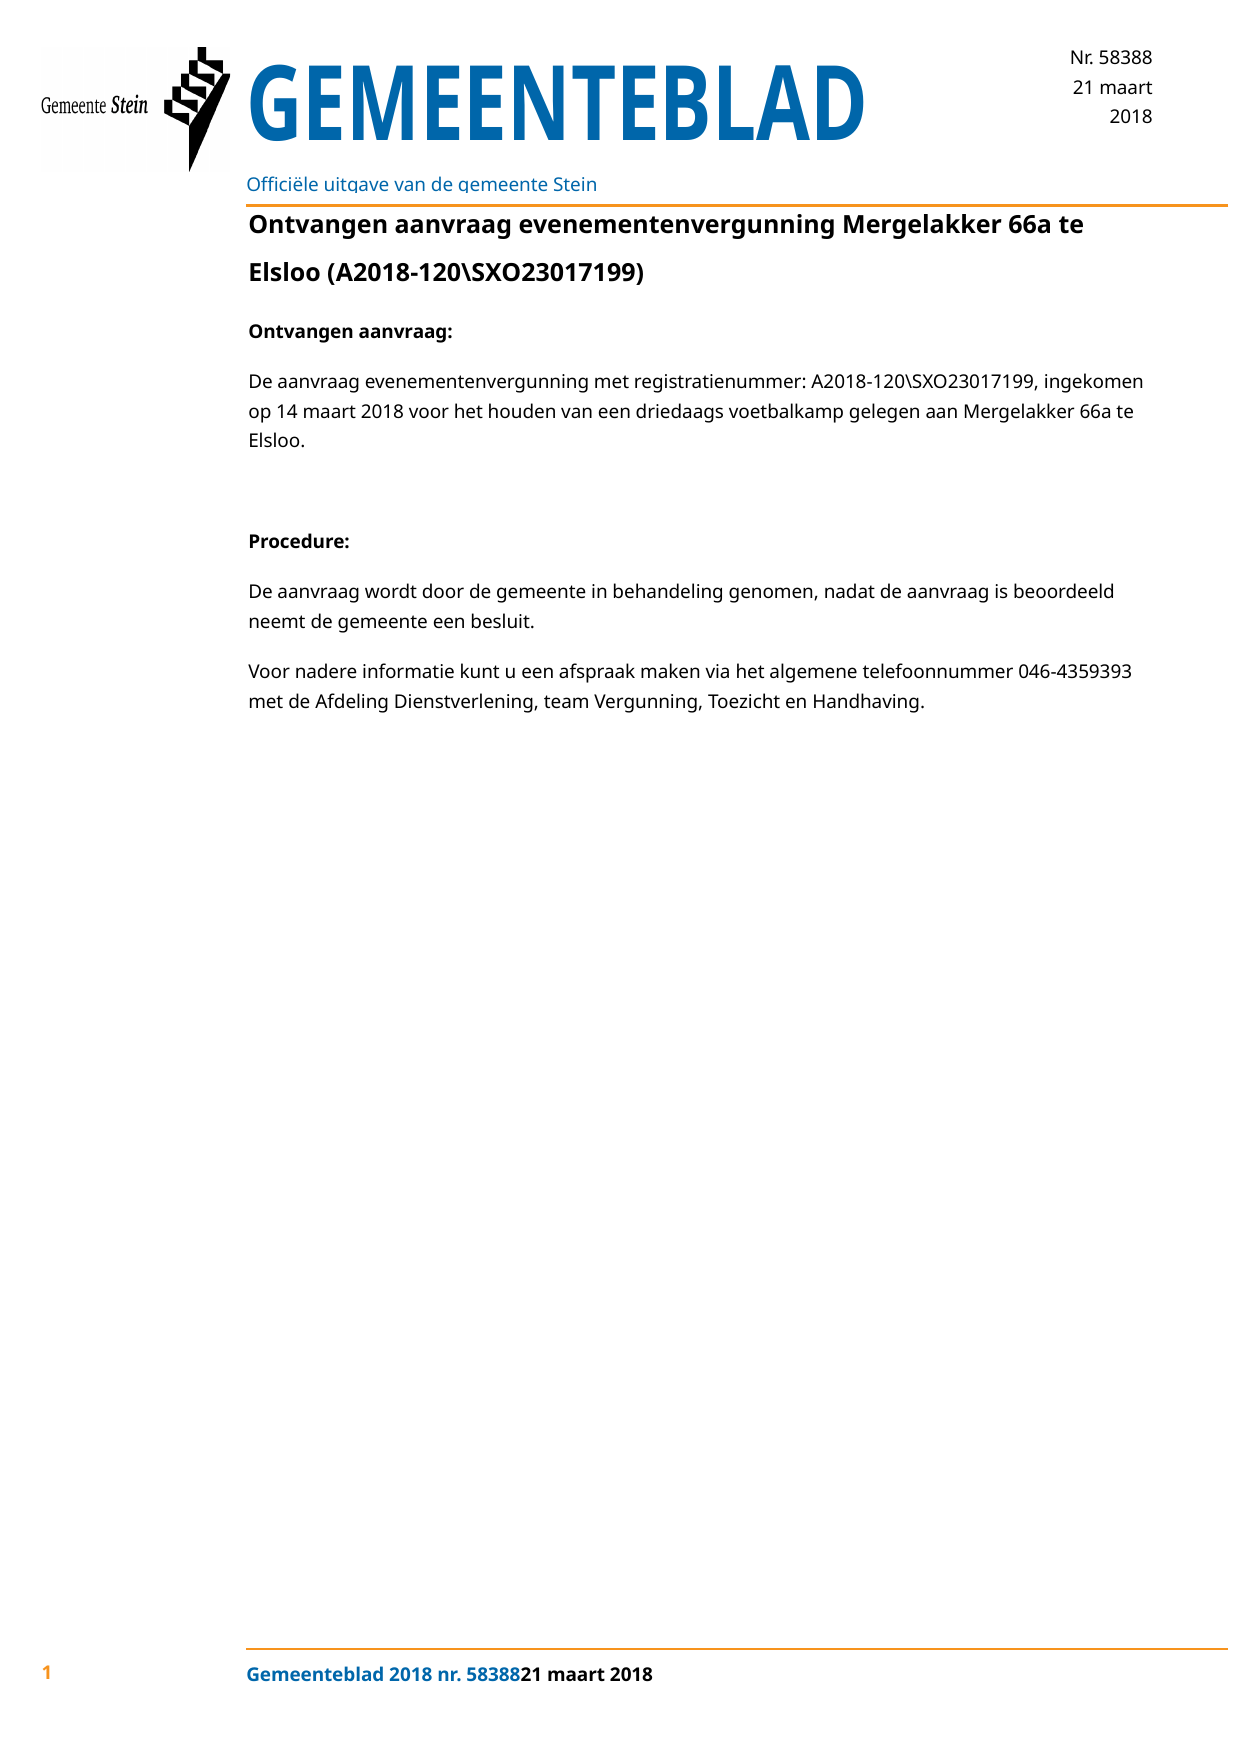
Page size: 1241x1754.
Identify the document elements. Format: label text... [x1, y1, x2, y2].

picture [41, 47, 231, 172]
text Voor nadere informatie kunt u een afspraak maken via het algemene telefoonnummer 046-4359393 met de Afdeling Dienstverlening, team Vergunning, Toezicht en Handhaving. [248, 659, 1152, 714]
text Procedure: [248, 528, 1152, 554]
text Ontvangen aanvraag: [248, 318, 1152, 344]
text Ontvangen aanvraag evenementenvergunning Mergelakker 66a te Elsloo (A2018-120\SXO23017199) [248, 207, 1152, 288]
text De aanvraag wordt door de gemeente in behandeling genomen, nadat de aanvraag is beoordeeld neemt de gemeente een besluit. [248, 579, 1152, 634]
text De aanvraag evenementenvergunning met registratienummer: A2018-120\SXO23017199, ingekomen op 14 maart 2018 voor het houden van een driedaags voetbalkamp gelegen aan Mergelakker 66a te Elsloo. [248, 368, 1152, 453]
